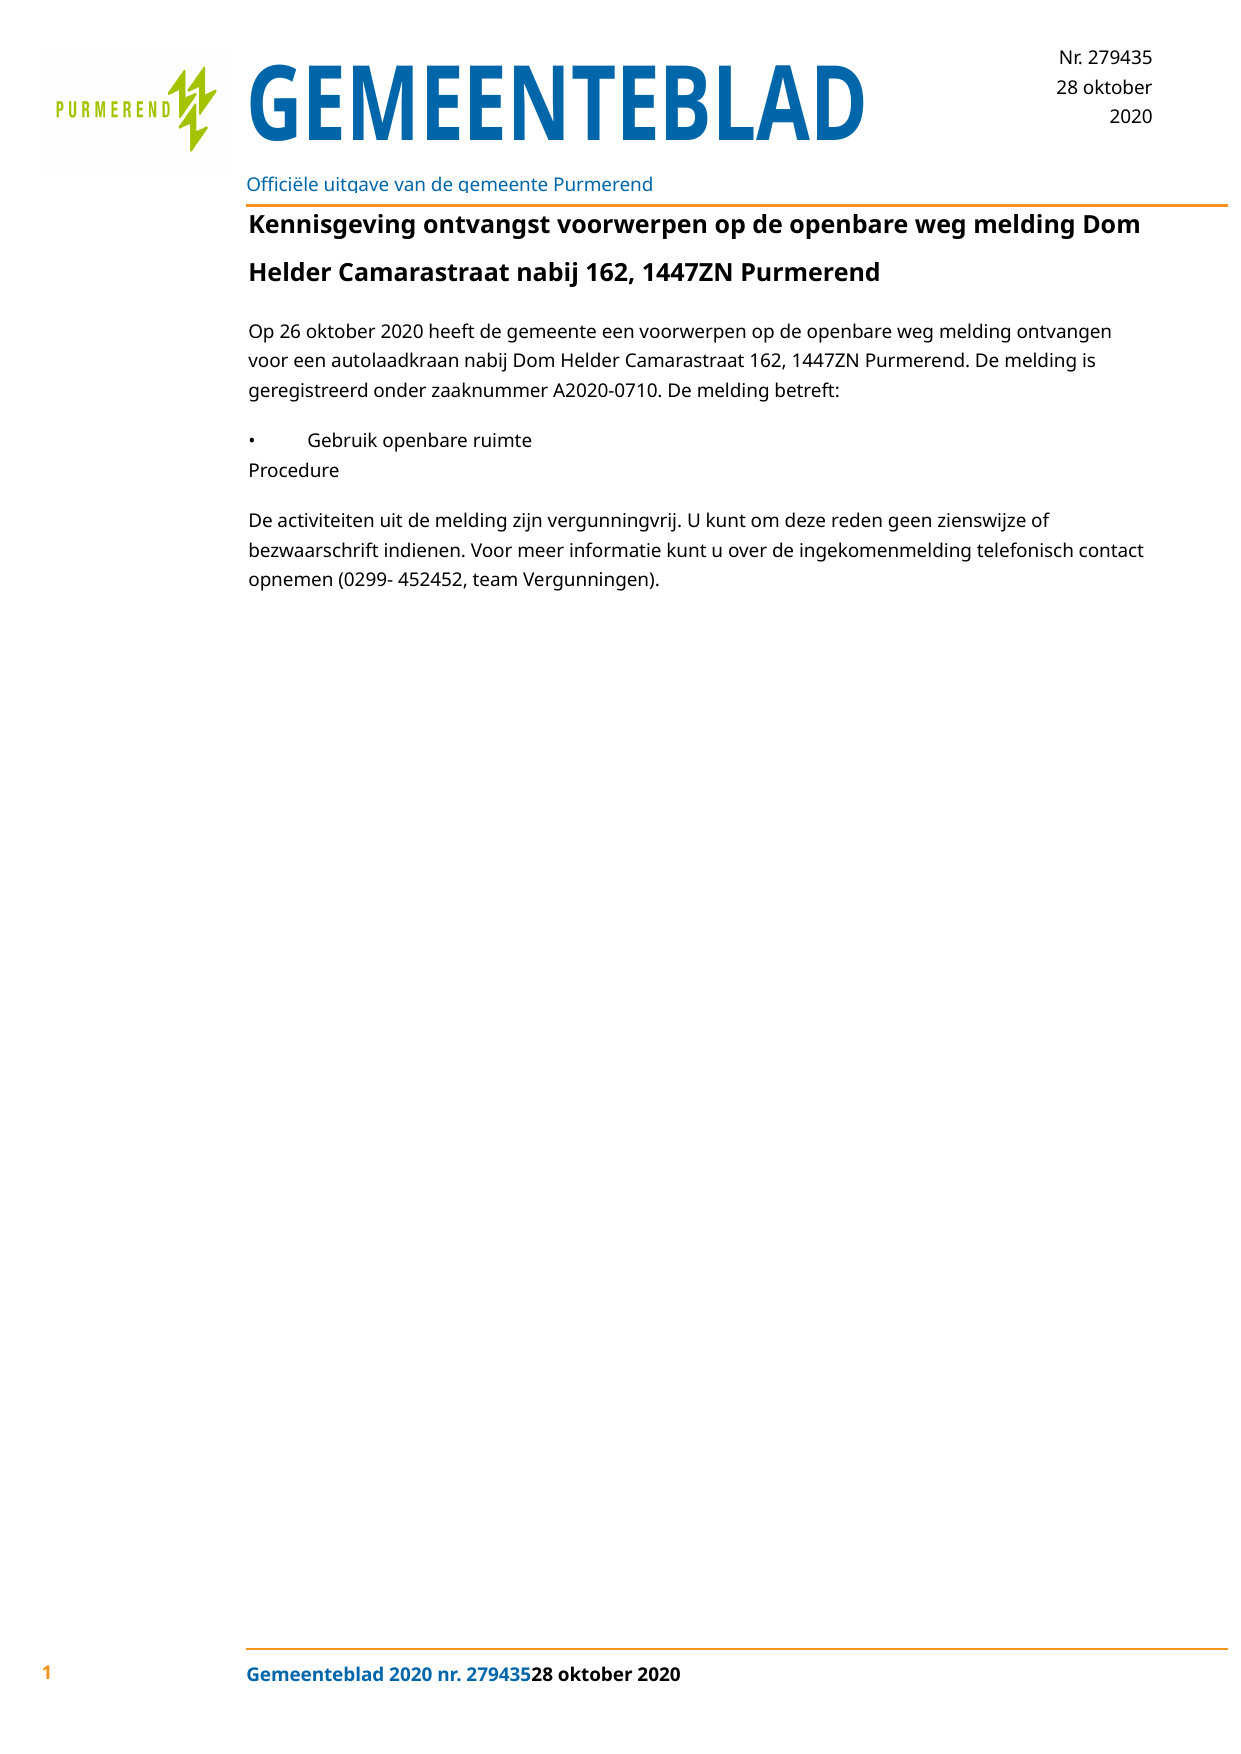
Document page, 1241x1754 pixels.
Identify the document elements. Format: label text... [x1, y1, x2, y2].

text Kennisgeving ontvangst voorwerpen op de openbare weg melding Dom Helder Camarastraat nabij 162, 1447ZN Purmerend [248, 207, 1152, 288]
list Gebruik openbare ruimte [248, 427, 1152, 453]
picture [41, 47, 231, 172]
text De activiteiten uit de melding zijn vergunningvrij. U kunt om deze reden geen zienswijze of bezwaarschrift indienen. Voor meer informatie kunt u over de ingekomenmelding telefonisch contact opnemen (0299- 452452, team Vergunningen). [248, 507, 1152, 592]
text Op 26 oktober 2020 heeft de gemeente een voorwerpen op de openbare weg melding ontvangen voor een autolaadkraan nabij Dom Helder Camarastraat 162, 1447ZN Purmerend. De melding is geregistreerd onder zaaknummer A2020-0710. De melding betreft: [248, 318, 1152, 403]
text Procedure [248, 457, 1152, 483]
